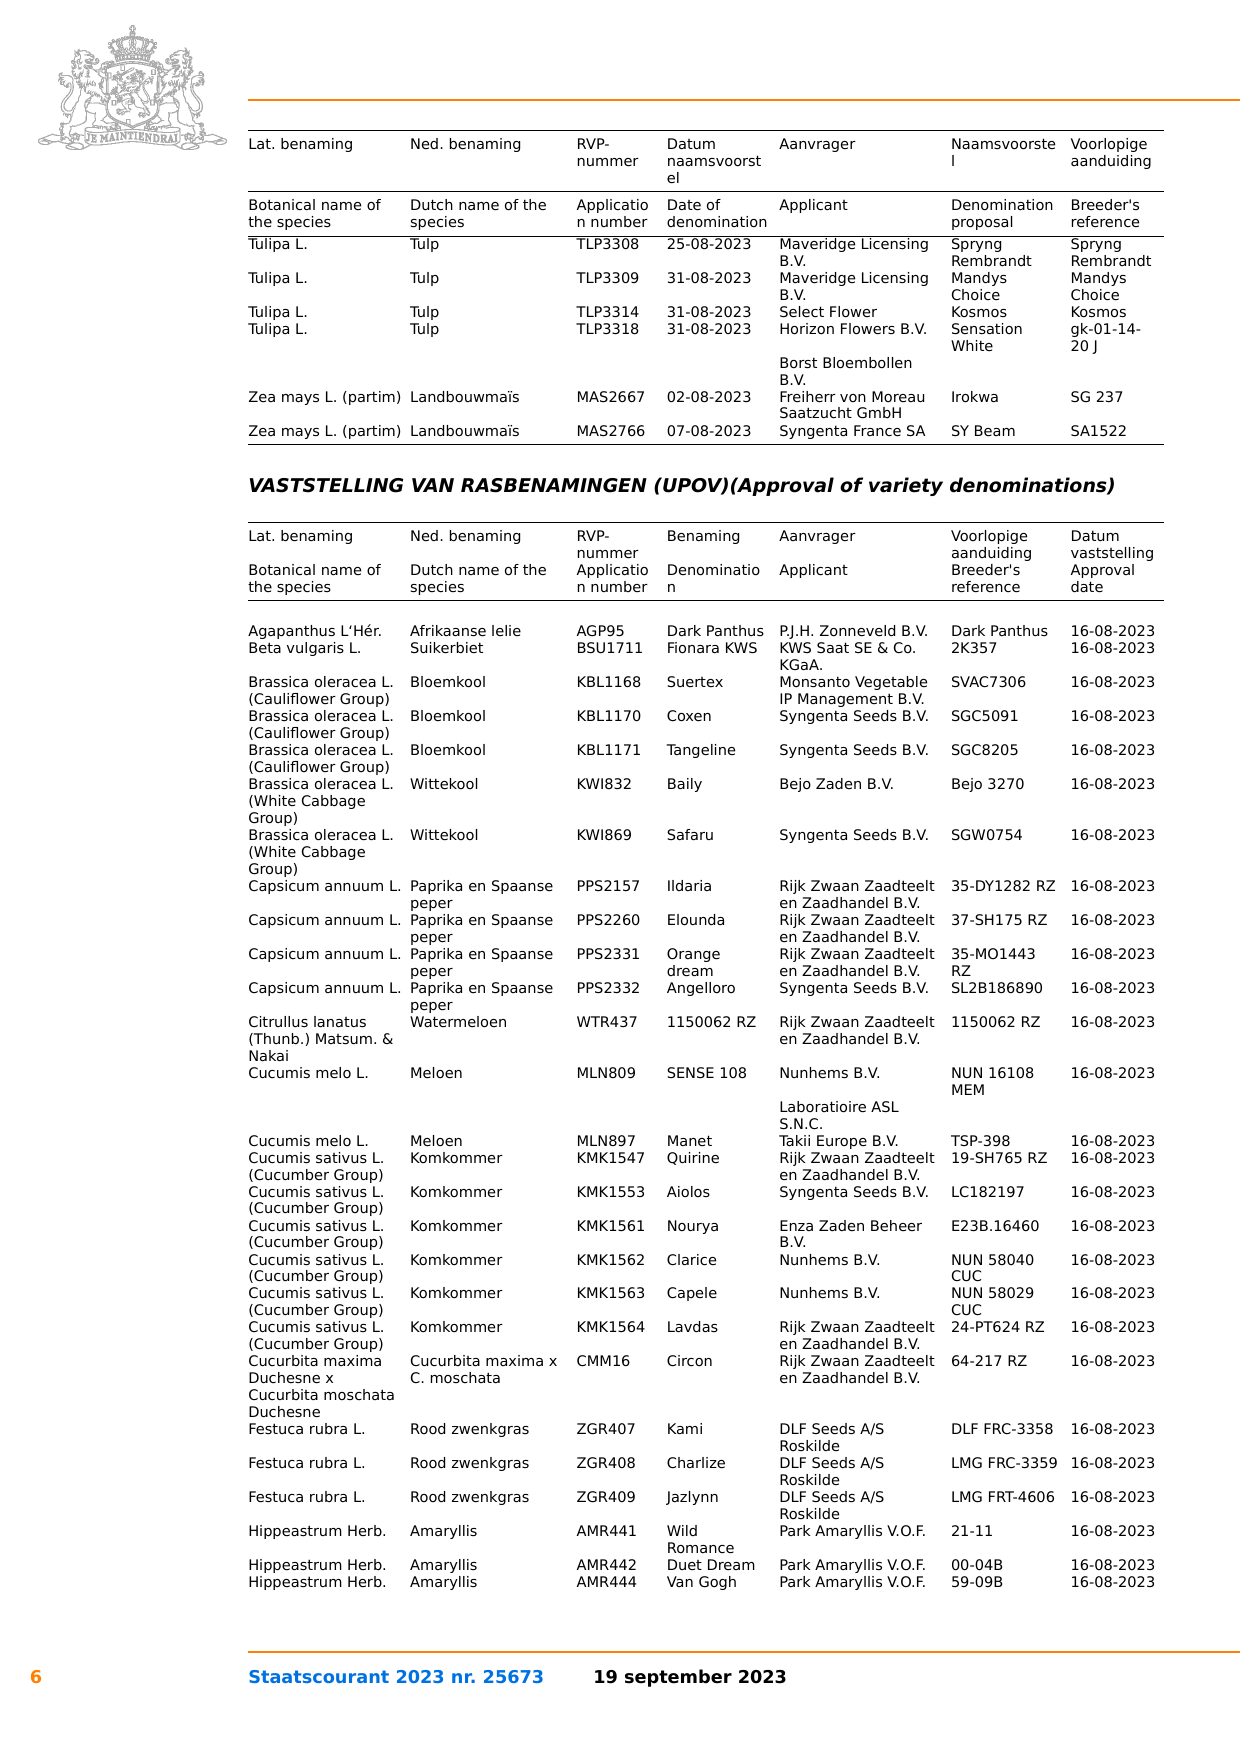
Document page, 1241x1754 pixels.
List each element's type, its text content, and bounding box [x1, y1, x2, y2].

table_cell KBL1168 [570, 674, 661, 708]
table_header Benaming [661, 523, 773, 562]
table_cell Mandys Choice [945, 270, 1064, 303]
table_cell Application number [570, 192, 661, 236]
table_cell 16-08-2023 [1065, 1065, 1163, 1098]
table_cell Nunhems B.V. [773, 1251, 945, 1285]
table_cell Cucumis sativus L. (Cucumber Group) [248, 1184, 404, 1217]
table_cell PPS2260 [570, 912, 661, 946]
table_cell 16-08-2023 [1065, 1218, 1163, 1251]
table_cell 31-08-2023 [661, 304, 773, 321]
table_cell SGW0754 [945, 827, 1064, 878]
table_cell TLP3318 [570, 321, 661, 354]
table_cell NUN 58029 CUC [945, 1285, 1064, 1319]
table_cell Amaryllis [404, 1523, 570, 1557]
table_cell KBL1171 [570, 742, 661, 776]
table_cell Rijk Zwaan Zaadteelt en Zaadhandel B.V. [773, 1319, 945, 1353]
picture [38, 25, 227, 150]
table_cell 16-08-2023 [1065, 1455, 1163, 1489]
table_cell Tulipa L. [248, 321, 404, 354]
table_header Ned. benaming [404, 131, 570, 191]
table_cell Tulp [404, 270, 570, 303]
table_cell Coxen [661, 708, 773, 742]
table_cell 1150062 RZ [661, 1014, 773, 1064]
table_cell LMG FRC-3359 [945, 1455, 1064, 1489]
table_cell 16-08-2023 [1065, 946, 1163, 980]
table_cell Hippeastrum Herb. [248, 1574, 404, 1591]
table_cell Capsicum annuum L. [248, 878, 404, 912]
table_cell Bloemkool [404, 708, 570, 742]
table_cell KMK1564 [570, 1319, 661, 1353]
table_cell Cucumis sativus L. (Cucumber Group) [248, 1285, 404, 1319]
table_cell Dutch name of the species [404, 192, 570, 236]
table_cell Capele [661, 1285, 773, 1319]
table_cell Wittekool [404, 776, 570, 827]
table_header Naamsvoorstel [945, 131, 1064, 191]
table_cell 16-08-2023 [1065, 708, 1163, 742]
table_cell [773, 601, 945, 623]
table_cell 2K357 [945, 640, 1064, 674]
table_cell LC182197 [945, 1184, 1064, 1217]
table_cell 16-08-2023 [1065, 1523, 1163, 1557]
table_cell Rood zwenkgras [404, 1455, 570, 1489]
table_cell Bloemkool [404, 742, 570, 776]
table_cell Elounda [661, 912, 773, 946]
table_cell KMK1553 [570, 1184, 661, 1217]
table_cell Zea mays L. (partim) [248, 423, 404, 444]
table_cell [248, 601, 404, 623]
table_cell Rijk Zwaan Zaadteelt en Zaadhandel B.V. [773, 1353, 945, 1421]
table_cell 16-08-2023 [1065, 674, 1163, 708]
table_cell AGP95 [570, 623, 661, 640]
table_cell Capsicum annuum L. [248, 980, 404, 1014]
table_cell Paprika en Spaanse peper [404, 980, 570, 1014]
table_cell MLN897 [570, 1133, 661, 1149]
table_cell Agapanthus L‘Hér. [248, 623, 404, 640]
table_cell SVAC7306 [945, 674, 1064, 708]
table_cell MAS2766 [570, 423, 661, 444]
table_cell Komkommer [404, 1251, 570, 1285]
table_cell Denomination [661, 562, 773, 600]
table_cell [661, 355, 773, 388]
table_cell Citrullus lanatus (Thunb.) Matsum. & Nakai [248, 1014, 404, 1064]
table_cell ZGR409 [570, 1489, 661, 1523]
table_cell 59-09B [945, 1574, 1064, 1591]
table_cell Amaryllis [404, 1557, 570, 1574]
table_cell TLP3314 [570, 304, 661, 321]
table_cell 16-08-2023 [1065, 1353, 1163, 1421]
table_cell Kosmos [945, 304, 1064, 321]
table_cell Amaryllis [404, 1574, 570, 1591]
table_cell Aiolos [661, 1184, 773, 1217]
table_cell 1150062 RZ [945, 1014, 1064, 1064]
table_cell Ildaria [661, 878, 773, 912]
table_cell CMM16 [570, 1353, 661, 1421]
table_cell DLF Seeds A/S Roskilde [773, 1455, 945, 1489]
table_cell Festuca rubra L. [248, 1489, 404, 1523]
table_cell Breeder's reference [1065, 192, 1163, 236]
table_cell [248, 355, 404, 388]
table_cell Rijk Zwaan Zaadteelt en Zaadhandel B.V. [773, 946, 945, 980]
table_cell [404, 355, 570, 388]
table_cell 21-11 [945, 1523, 1064, 1557]
table_cell Angelloro [661, 980, 773, 1014]
table_cell SA1522 [1065, 423, 1163, 444]
table_cell Capsicum annuum L. [248, 946, 404, 980]
table_cell 16-08-2023 [1065, 912, 1163, 946]
table_cell Komkommer [404, 1285, 570, 1319]
table_cell Rijk Zwaan Zaadteelt en Zaadhandel B.V. [773, 1014, 945, 1064]
table_cell Quirine [661, 1150, 773, 1183]
table_cell Tulp [404, 321, 570, 354]
table_cell 16-08-2023 [1065, 1133, 1163, 1149]
table_cell Rijk Zwaan Zaadteelt en Zaadhandel B.V. [773, 878, 945, 912]
table_cell Komkommer [404, 1319, 570, 1353]
table_cell Monsanto Vegetable IP Management B.V. [773, 674, 945, 708]
table_cell 16-08-2023 [1065, 1251, 1163, 1285]
table_cell Beta vulgaris L. [248, 640, 404, 674]
table_cell [248, 1099, 404, 1132]
table_cell Select Flower [773, 304, 945, 321]
table_cell MAS2667 [570, 389, 661, 422]
table_cell KMK1547 [570, 1150, 661, 1183]
table_cell Komkommer [404, 1218, 570, 1251]
table_header Datum naamsvoorstel [661, 131, 773, 191]
table_cell Capsicum annuum L. [248, 912, 404, 946]
table_cell Brassica oleracea L. (White Cabbage Group) [248, 776, 404, 827]
table_cell [570, 601, 661, 623]
table_cell Kami [661, 1421, 773, 1455]
table_cell 00-04B [945, 1557, 1064, 1574]
table_cell NUN 58040 CUC [945, 1251, 1064, 1285]
table_cell Brassica oleracea L. (Cauliflower Group) [248, 674, 404, 708]
table_cell Cucumis sativus L. (Cucumber Group) [248, 1319, 404, 1353]
table_cell Circon [661, 1353, 773, 1421]
table_cell Tulp [404, 304, 570, 321]
table_cell Bejo 3270 [945, 776, 1064, 827]
table_header Aanvrager [773, 523, 945, 562]
table_cell Park Amaryllis V.O.F. [773, 1574, 945, 1591]
table_cell 35-DY1282 RZ [945, 878, 1064, 912]
table_cell Horizon Flowers B.V. [773, 321, 945, 354]
table_cell Festuca rubra L. [248, 1455, 404, 1489]
table_cell 16-08-2023 [1065, 1285, 1163, 1319]
table_cell KMK1563 [570, 1285, 661, 1319]
table_cell PPS2157 [570, 878, 661, 912]
table_cell Denomination proposal [945, 192, 1064, 236]
table_cell Komkommer [404, 1184, 570, 1217]
table_cell [661, 1099, 773, 1132]
table_cell Enza Zaden Beheer B.V. [773, 1218, 945, 1251]
table_cell Nunhems B.V. [773, 1285, 945, 1319]
table_cell [945, 601, 1064, 623]
table_cell Rood zwenkgras [404, 1489, 570, 1523]
table_cell AMR442 [570, 1557, 661, 1574]
table_cell E23B.16460 [945, 1218, 1064, 1251]
table_cell Tangeline [661, 742, 773, 776]
table_cell Cucurbita maxima x C. moschata [404, 1353, 570, 1421]
table_cell Tulipa L. [248, 237, 404, 269]
table_cell 64-217 RZ [945, 1353, 1064, 1421]
table_cell Irokwa [945, 389, 1064, 422]
table_cell Suertex [661, 674, 773, 708]
table_cell Dutch name of the species [404, 562, 570, 600]
table_cell Takii Europe B.V. [773, 1133, 945, 1149]
table_cell Maveridge Licensing B.V. [773, 270, 945, 303]
table_cell SGC5091 [945, 708, 1064, 742]
table_cell Brassica oleracea L. (Cauliflower Group) [248, 708, 404, 742]
table_cell 16-08-2023 [1065, 1014, 1163, 1064]
table_cell Rijk Zwaan Zaadteelt en Zaadhandel B.V. [773, 1150, 945, 1183]
table_cell Spryng Rembrandt [1065, 237, 1163, 269]
table_cell Cucurbita maxima Duchesne x Cucurbita moschata Duchesne [248, 1353, 404, 1421]
table_cell Nourya [661, 1218, 773, 1251]
table_header Voorlopige aanduiding [945, 523, 1064, 562]
table_header Voorlopige aanduiding [1065, 131, 1163, 191]
table_cell [570, 1099, 661, 1132]
table_cell TSP-398 [945, 1133, 1064, 1149]
table_cell PPS2332 [570, 980, 661, 1014]
table_cell Park Amaryllis V.O.F. [773, 1523, 945, 1557]
table_cell Dark Panthus [661, 623, 773, 640]
table_cell 19-SH765 RZ [945, 1150, 1064, 1183]
table_cell Botanical name of the species [248, 562, 404, 600]
table_header Aanvrager [773, 131, 945, 191]
table_cell Syngenta Seeds B.V. [773, 708, 945, 742]
table_cell 16-08-2023 [1065, 742, 1163, 776]
table_cell Spryng Rembrandt [945, 237, 1064, 269]
table_cell 16-08-2023 [1065, 1421, 1163, 1455]
table_cell [661, 601, 773, 623]
table_cell DLF Seeds A/S Roskilde [773, 1489, 945, 1523]
table_cell 16-08-2023 [1065, 1150, 1163, 1183]
table_cell Komkommer [404, 1150, 570, 1183]
table_cell Botanical name of the species [248, 192, 404, 236]
table_cell Rood zwenkgras [404, 1421, 570, 1455]
table_cell 31-08-2023 [661, 270, 773, 303]
table_cell Safaru [661, 827, 773, 878]
table_cell KWS Saat SE & Co. KGaA. [773, 640, 945, 674]
table_cell 16-08-2023 [1065, 1319, 1163, 1353]
table_cell 16-08-2023 [1065, 827, 1163, 878]
table_cell Manet [661, 1133, 773, 1149]
table_cell Afrikaanse lelie [404, 623, 570, 640]
table_header Lat. benaming [248, 523, 404, 562]
table_cell [570, 355, 661, 388]
table_cell Brassica oleracea L. (Cauliflower Group) [248, 742, 404, 776]
table_cell Freiherr von Moreau Saatzucht GmbH [773, 389, 945, 422]
table_cell [1065, 1099, 1163, 1132]
table_cell SGC8205 [945, 742, 1064, 776]
table_cell Park Amaryllis V.O.F. [773, 1557, 945, 1574]
table_cell PPS2331 [570, 946, 661, 980]
table_cell 31-08-2023 [661, 321, 773, 354]
table_cell SG 237 [1065, 389, 1163, 422]
table_cell TLP3309 [570, 270, 661, 303]
table_cell Hippeastrum Herb. [248, 1557, 404, 1574]
table_cell KBL1170 [570, 708, 661, 742]
table_cell Bejo Zaden B.V. [773, 776, 945, 827]
table_cell Cucumis sativus L. (Cucumber Group) [248, 1150, 404, 1183]
table_cell Wild Romance [661, 1523, 773, 1557]
table_cell NUN 16108 MEM [945, 1065, 1064, 1098]
table_cell Dark Panthus [945, 623, 1064, 640]
table_cell WTR437 [570, 1014, 661, 1064]
table_cell Landbouwmaïs [404, 423, 570, 444]
table_header Lat. benaming [248, 131, 404, 191]
table_cell 07-08-2023 [661, 423, 773, 444]
table_cell Lavdas [661, 1319, 773, 1353]
table_cell Fionara KWS [661, 640, 773, 674]
table_cell ZGR407 [570, 1421, 661, 1455]
table_cell Meloen [404, 1065, 570, 1098]
table_cell Approval date [1065, 562, 1163, 600]
table_cell Syngenta Seeds B.V. [773, 827, 945, 878]
table_cell P.J.H. Zonneveld B.V. [773, 623, 945, 640]
table_cell Orange dream [661, 946, 773, 980]
table_cell [1065, 355, 1163, 388]
table_cell Kosmos [1065, 304, 1163, 321]
table_cell 16-08-2023 [1065, 1489, 1163, 1523]
table_cell AMR444 [570, 1574, 661, 1591]
table_cell 16-08-2023 [1065, 1557, 1163, 1574]
table_cell KMK1562 [570, 1251, 661, 1285]
table_cell TLP3308 [570, 237, 661, 269]
table_cell 24-PT624 RZ [945, 1319, 1064, 1353]
table_cell Zea mays L. (partim) [248, 389, 404, 422]
table_cell Jazlynn [661, 1489, 773, 1523]
table_cell 16-08-2023 [1065, 640, 1163, 674]
table_cell Hippeastrum Herb. [248, 1523, 404, 1557]
table_cell Cucumis sativus L. (Cucumber Group) [248, 1218, 404, 1251]
table_cell Brassica oleracea L. (White Cabbage Group) [248, 827, 404, 878]
table_cell [945, 355, 1064, 388]
table_cell Syngenta France SA [773, 423, 945, 444]
table_cell Baily [661, 776, 773, 827]
table_cell 16-08-2023 [1065, 776, 1163, 827]
table_cell Paprika en Spaanse peper [404, 946, 570, 980]
table_cell Cucumis melo L. [248, 1133, 404, 1149]
table_cell Tulp [404, 237, 570, 269]
table_cell KWI832 [570, 776, 661, 827]
table_cell Bloemkool [404, 674, 570, 708]
table_cell Borst Bloembollen B.V. [773, 355, 945, 388]
table_cell Watermeloen [404, 1014, 570, 1064]
table_cell Landbouwmaïs [404, 389, 570, 422]
subtitle VASTSTELLING VAN RASBENAMINGEN (UPOV)(Approval of variety denominations) [248, 475, 1163, 497]
table_header RVP-nummer [570, 131, 661, 191]
table_cell Application number [570, 562, 661, 600]
table_cell Festuca rubra L. [248, 1421, 404, 1455]
table_header Datum vaststelling [1065, 523, 1163, 562]
table_cell Charlize [661, 1455, 773, 1489]
table_cell KWI869 [570, 827, 661, 878]
table_cell Paprika en Spaanse peper [404, 912, 570, 946]
table_cell [404, 601, 570, 623]
table_cell SENSE 108 [661, 1065, 773, 1098]
table_cell [1065, 601, 1163, 623]
table_cell 16-08-2023 [1065, 980, 1163, 1014]
table_cell 35-MO1443 RZ [945, 946, 1064, 980]
table_cell Syngenta Seeds B.V. [773, 1184, 945, 1217]
table_cell Van Gogh [661, 1574, 773, 1591]
table_cell SY Beam [945, 423, 1064, 444]
table_cell BSU1711 [570, 640, 661, 674]
table_cell Cucumis melo L. [248, 1065, 404, 1098]
table_cell KMK1561 [570, 1218, 661, 1251]
table_cell [945, 1099, 1064, 1132]
table_cell Syngenta Seeds B.V. [773, 742, 945, 776]
table_cell LMG FRT-4606 [945, 1489, 1064, 1523]
table_cell Nunhems B.V. [773, 1065, 945, 1098]
table_cell gk-01-14-20 J [1065, 321, 1163, 354]
table_cell SL2B186890 [945, 980, 1064, 1014]
table_cell 37-SH175 RZ [945, 912, 1064, 946]
table_cell MLN809 [570, 1065, 661, 1098]
table_cell Paprika en Spaanse peper [404, 878, 570, 912]
table_cell Duet Dream [661, 1557, 773, 1574]
table_cell Maveridge Licensing B.V. [773, 237, 945, 269]
table_cell Mandys Choice [1065, 270, 1163, 303]
table_header Ned. benaming [404, 523, 570, 562]
table_cell ZGR408 [570, 1455, 661, 1489]
table_cell Tulipa L. [248, 270, 404, 303]
table_cell 16-08-2023 [1065, 1184, 1163, 1217]
table_cell Sensation White [945, 321, 1064, 354]
table_cell Wittekool [404, 827, 570, 878]
table_cell 16-08-2023 [1065, 623, 1163, 640]
table_cell Clarice [661, 1251, 773, 1285]
table_cell Applicant [773, 192, 945, 236]
table_cell Meloen [404, 1133, 570, 1149]
table_cell Cucumis sativus L. (Cucumber Group) [248, 1251, 404, 1285]
table_cell Suikerbiet [404, 640, 570, 674]
table_cell DLF FRC-3358 [945, 1421, 1064, 1455]
table_cell DLF Seeds A/S Roskilde [773, 1421, 945, 1455]
table_cell Date of denomination [661, 192, 773, 236]
table_cell 16-08-2023 [1065, 878, 1163, 912]
table_cell 25-08-2023 [661, 237, 773, 269]
table_cell Syngenta Seeds B.V. [773, 980, 945, 1014]
table_cell Tulipa L. [248, 304, 404, 321]
table_cell Rijk Zwaan Zaadteelt en Zaadhandel B.V. [773, 912, 945, 946]
table_header RVP-nummer [570, 523, 661, 562]
table_cell Applicant [773, 562, 945, 600]
table_cell AMR441 [570, 1523, 661, 1557]
table_cell 16-08-2023 [1065, 1574, 1163, 1591]
table_cell Laboratioire ASL S.N.C. [773, 1099, 945, 1132]
table_cell [404, 1099, 570, 1132]
table_cell 02-08-2023 [661, 389, 773, 422]
table_cell Breeder's reference [945, 562, 1064, 600]
